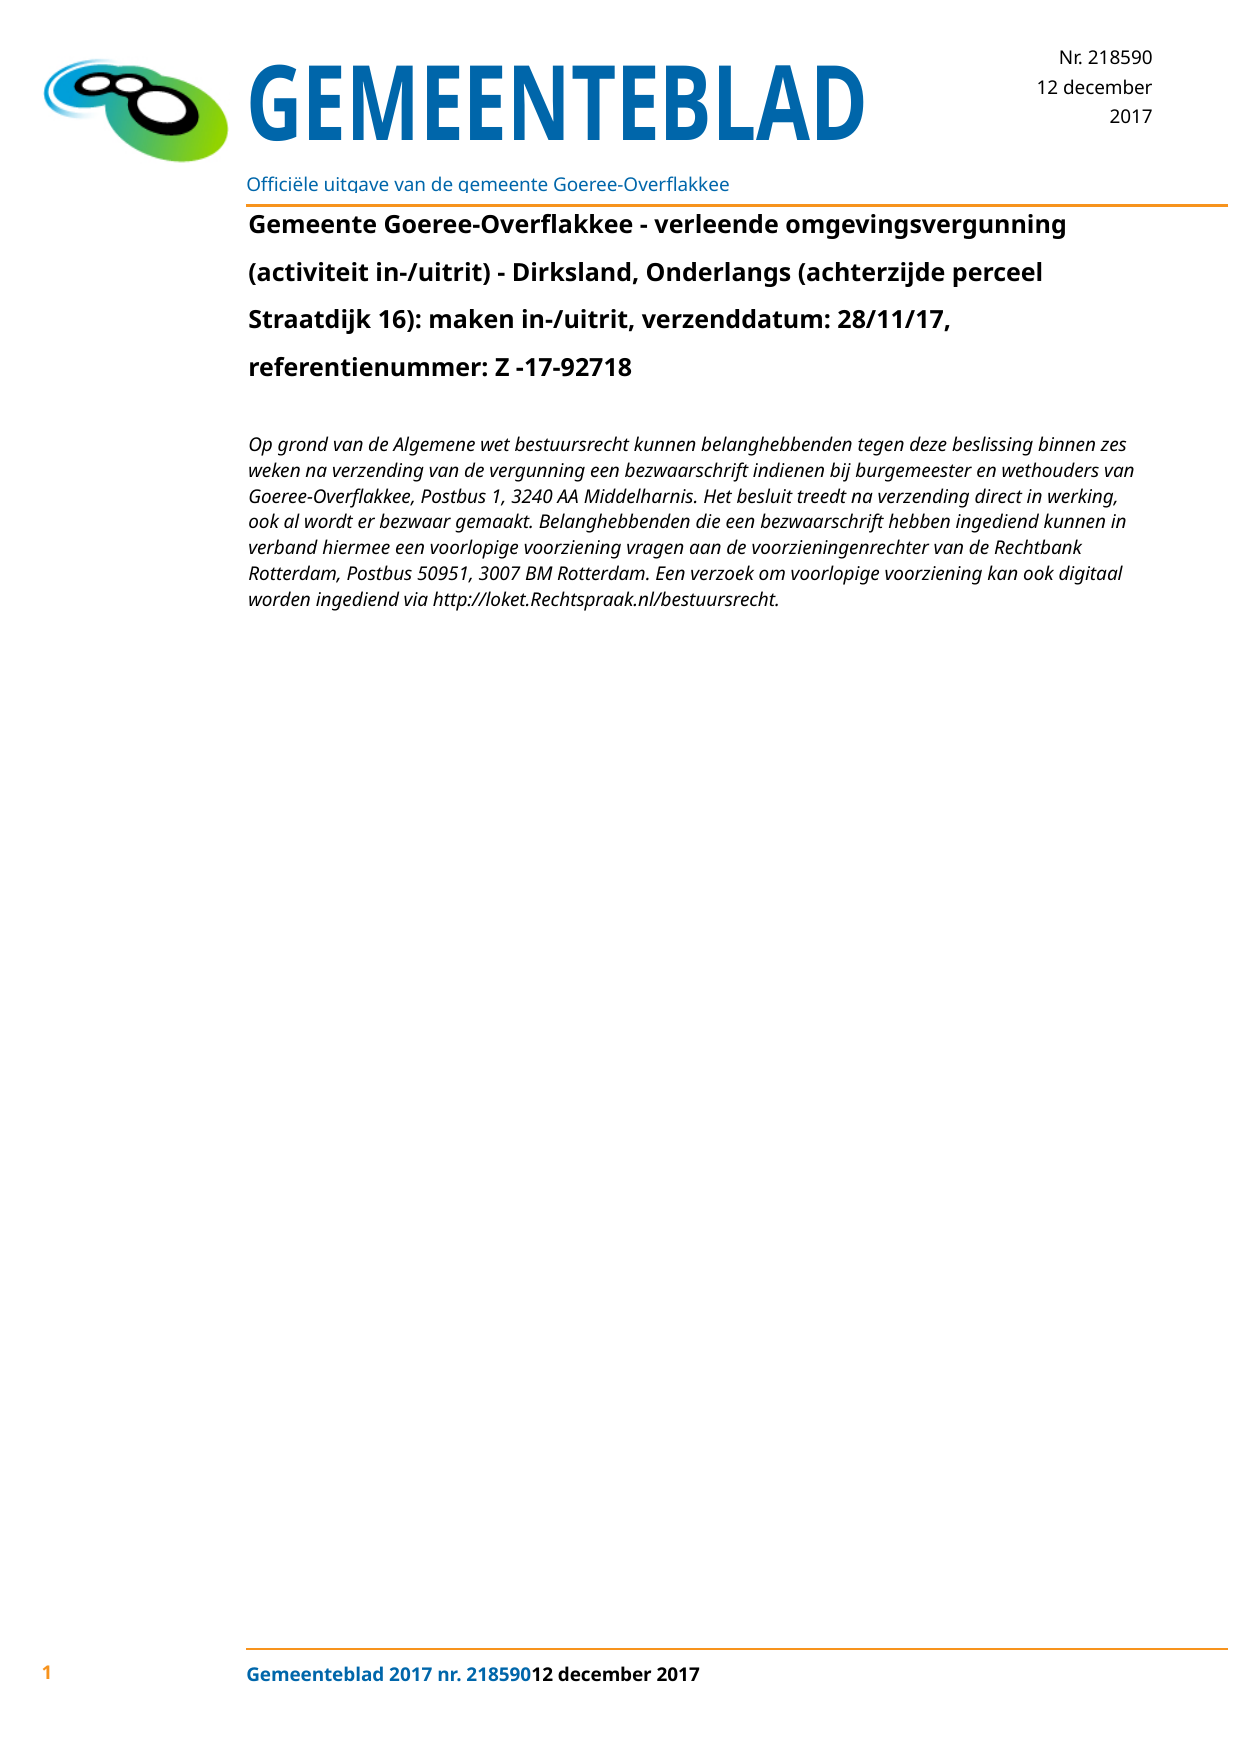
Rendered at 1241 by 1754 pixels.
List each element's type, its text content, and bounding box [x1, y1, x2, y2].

picture [41, 47, 231, 172]
text Op grond van de Algemene wet bestuursrecht kunnen belanghebbenden tegen deze beslissing binnen zes weken na verzending van de vergunning een bezwaarschrift indienen bij burgemeester en wethouders van Goeree-Overflakkee, Postbus 1, 3240 AA Middelharnis. Het besluit treedt na verzending direct in werking, ook al wordt er bezwaar gemaakt. Belanghebbenden die een bezwaarschrift hebben ingediend kunnen in verband hiermee een voorlopige voorziening vragen aan de voorzieningenrechter van de Rechtbank Rotterdam, Postbus 50951, 3007 BM Rotterdam. Een verzoek om voorlopige voorziening kan ook digitaal worden ingediend via http://loket.Rechtspraak.nl/bestuursrecht. [248, 431, 1152, 611]
text Gemeente Goeree-Overflakkee - verleende omgevingsvergunning (activiteit in-/uitrit) - Dirksland, Onderlangs (achterzijde perceel Straatdijk 16): maken in-/uitrit, verzenddatum: 28/11/17, referentienummer: Z -17-92718 [248, 207, 1152, 384]
